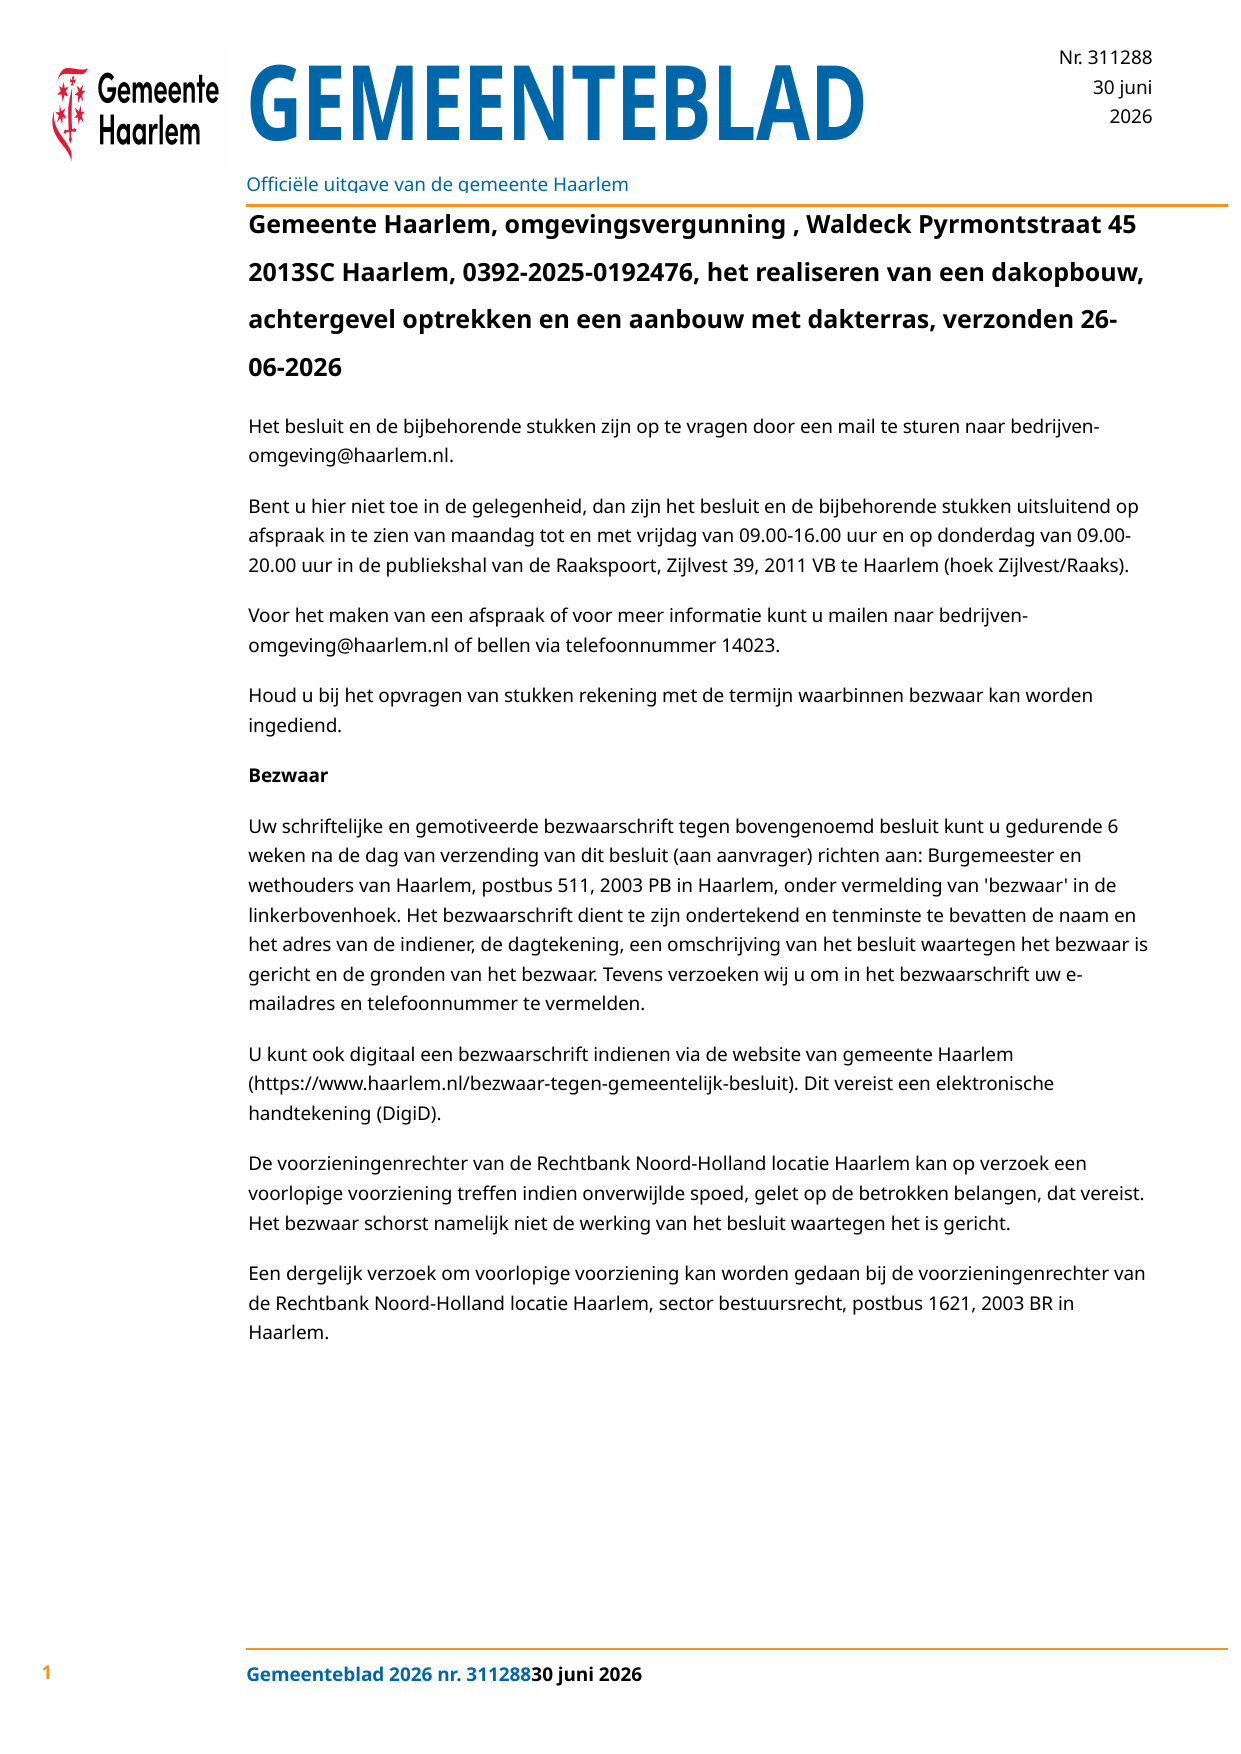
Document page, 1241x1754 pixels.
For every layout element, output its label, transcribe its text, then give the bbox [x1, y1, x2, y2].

text Voor het maken van een afspraak of voor meer informatie kunt u mailen naar bedrijven-omgeving@haarlem.nl of bellen via telefoonnummer 14023. [248, 603, 1152, 658]
text De voorzieningenrechter van de Rechtbank Noord-Holland locatie Haarlem kan op verzoek een voorlopige voorziening treffen indien onverwijlde spoed, gelet op de betrokken belangen, dat vereist. Het bezwaar schorst namelijk niet de werking van het besluit waartegen het is gericht. [248, 1151, 1152, 1236]
text Gemeente Haarlem, omgevingsvergunning , Waldeck Pyrmontstraat 45 2013SC Haarlem, 0392-2025-0192476, het realiseren van een dakopbouw, achtergevel optrekken en een aanbouw met dakterras, verzonden 26-06-2026 [248, 207, 1152, 384]
text Een dergelijk verzoek om voorlopige voorziening kan worden gedaan bij de voorzieningenrechter van de Rechtbank Noord-Holland locatie Haarlem, sector bestuursrecht, postbus 1621, 2003 BR in Haarlem. [248, 1260, 1152, 1345]
text Het besluit en de bijbehorende stukken zijn op te vragen door een mail te sturen naar bedrijven-omgeving@haarlem.nl. [248, 413, 1152, 468]
text U kunt ook digitaal een bezwaarschrift indienen via de website van gemeente Haarlem (https://www.haarlem.nl/bezwaar-tegen-gemeentelijk-besluit). Dit vereist een elektronische handtekening (DigiD). [248, 1041, 1152, 1126]
text Bent u hier niet toe in de gelegenheid, dan zijn het besluit en de bijbehorende stukken uitsluitend op afspraak in te zien van maandag tot en met vrijdag van 09.00-16.00 uur en op donderdag van 09.00-20.00 uur in de publiekshal van de Raakspoort, Zijlvest 39, 2011 VB te Haarlem (hoek Zijlvest/Raaks). [248, 493, 1152, 578]
picture [41, 47, 231, 172]
text Houd u bij het opvragen van stukken rekening met de termijn waarbinnen bezwaar kan worden ingediend. [248, 683, 1152, 738]
text Uw schriftelijke en gemotiveerde bezwaarschrift tegen bovengenoemd besluit kunt u gedurende 6 weken na de dag van verzending van dit besluit (aan aanvrager) richten aan: Burgemeester en wethouders van Haarlem, postbus 511, 2003 PB in Haarlem, onder vermelding van 'bezwaar' in de linkerbovenhoek. Het bezwaarschrift dient te zijn ondertekend en tenminste te bevatten de naam en het adres van de indiener, de dagtekening, een omschrijving van het besluit waartegen het bezwaar is gericht en de gronden van het bezwaar. Tevens verzoeken wij u om in het bezwaarschrift uw e-mailadres en telefoonnummer te vermelden. [248, 813, 1152, 1016]
text Bezwaar [248, 763, 1152, 788]
